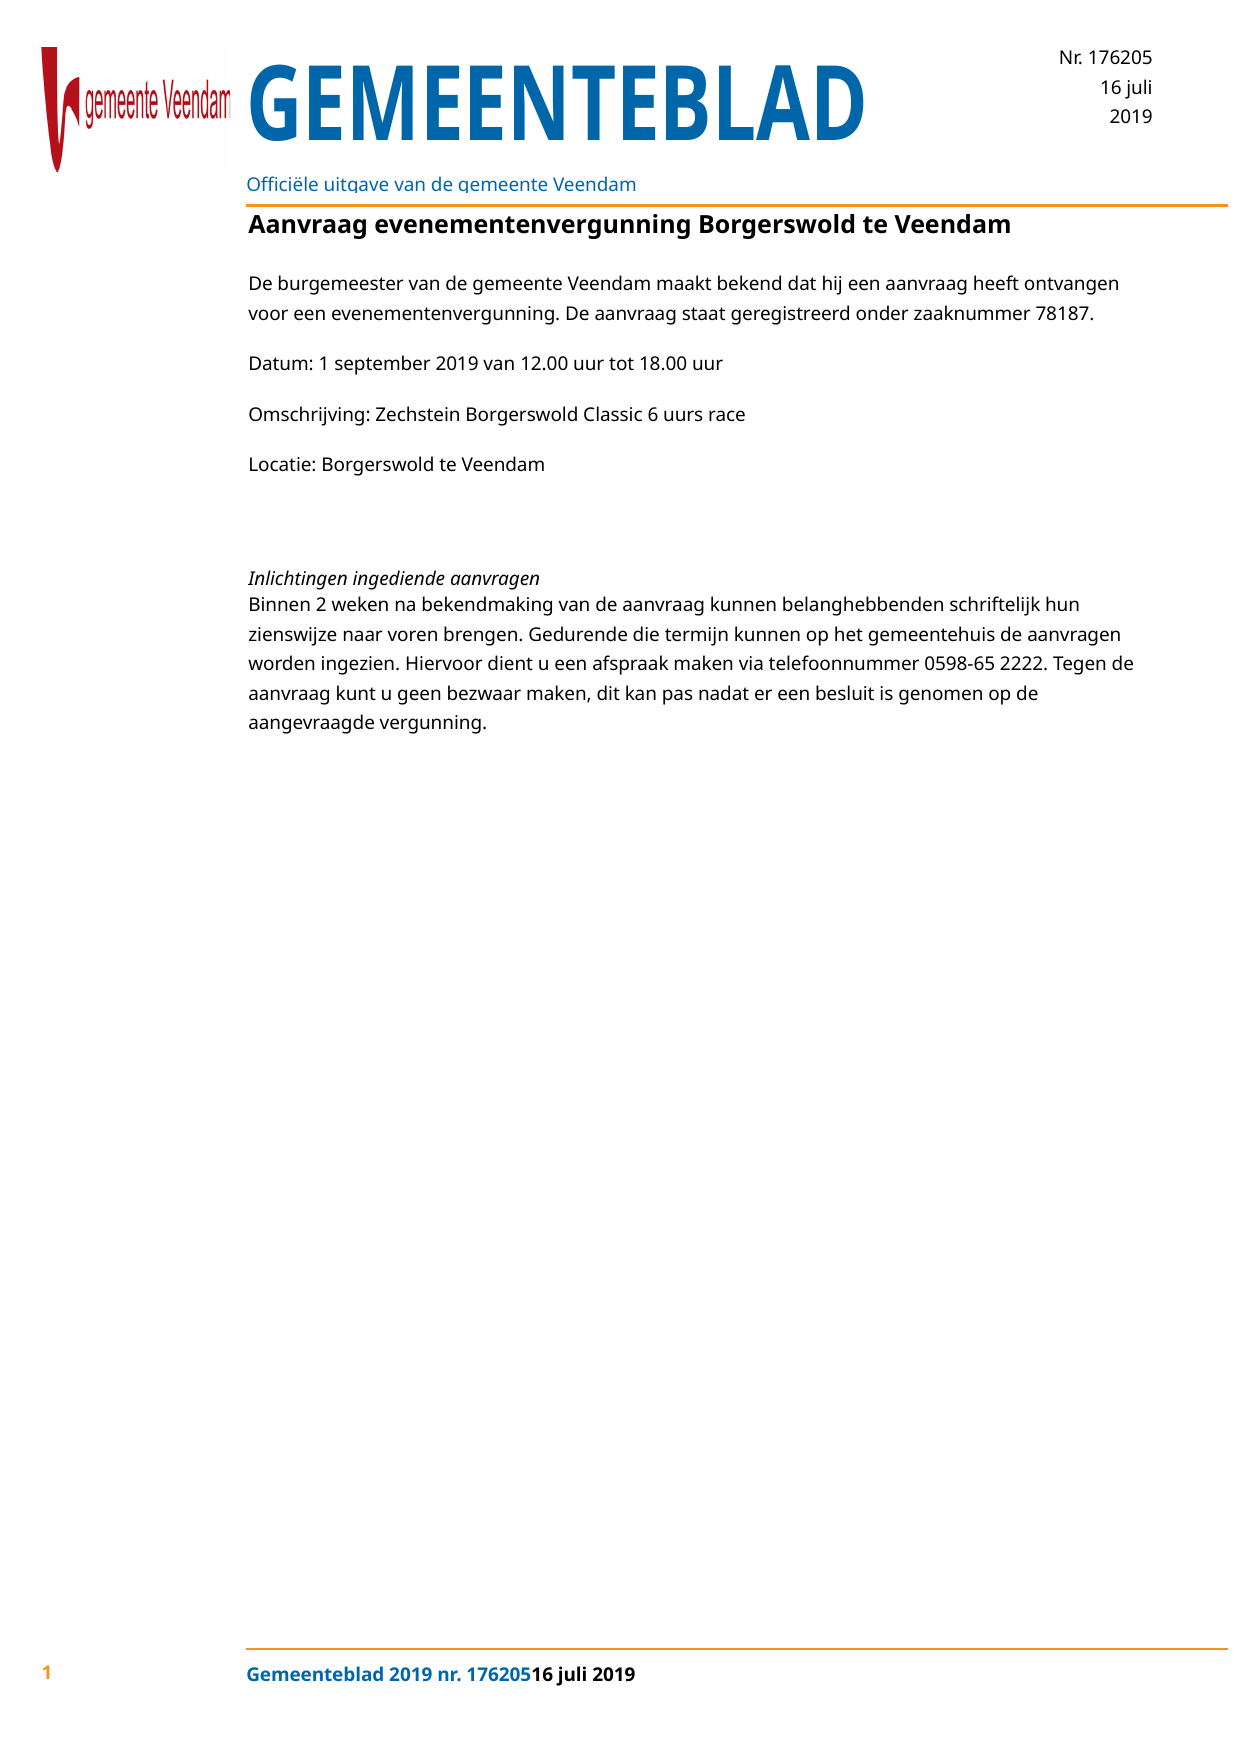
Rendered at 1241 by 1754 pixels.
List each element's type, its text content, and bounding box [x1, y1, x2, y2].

text Locatie: Borgerswold te Veendam [248, 451, 1152, 477]
text Binnen 2 weken na bekendmaking van de aanvraag kunnen belanghebbenden schriftelijk hun zienswijze naar voren brengen. Gedurende die termijn kunnen op het gemeentehuis de aanvragen worden ingezien. Hiervoor dient u een afspraak maken via telefoonnummer 0598-65 2222. Tegen de aanvraag kunt u geen bezwaar maken, dit kan pas nadat er een besluit is genomen op de aangevraagde vergunning. [248, 591, 1152, 735]
text Aanvraag evenementenvergunning Borgerswold te Veendam [248, 207, 1152, 241]
picture [41, 47, 231, 172]
text Inlichtingen ingediende aanvragen [248, 566, 1152, 591]
text De burgemeester van de gemeente Veendam maakt bekend dat hij een aanvraag heeft ontvangen voor een evenementenvergunning. De aanvraag staat geregistreerd onder zaaknummer 78187. [248, 270, 1152, 326]
text Omschrijving: Zechstein Borgerswold Classic 6 uurs race [248, 401, 1152, 426]
text Datum: 1 september 2019 van 12.00 uur tot 18.00 uur [248, 350, 1152, 376]
